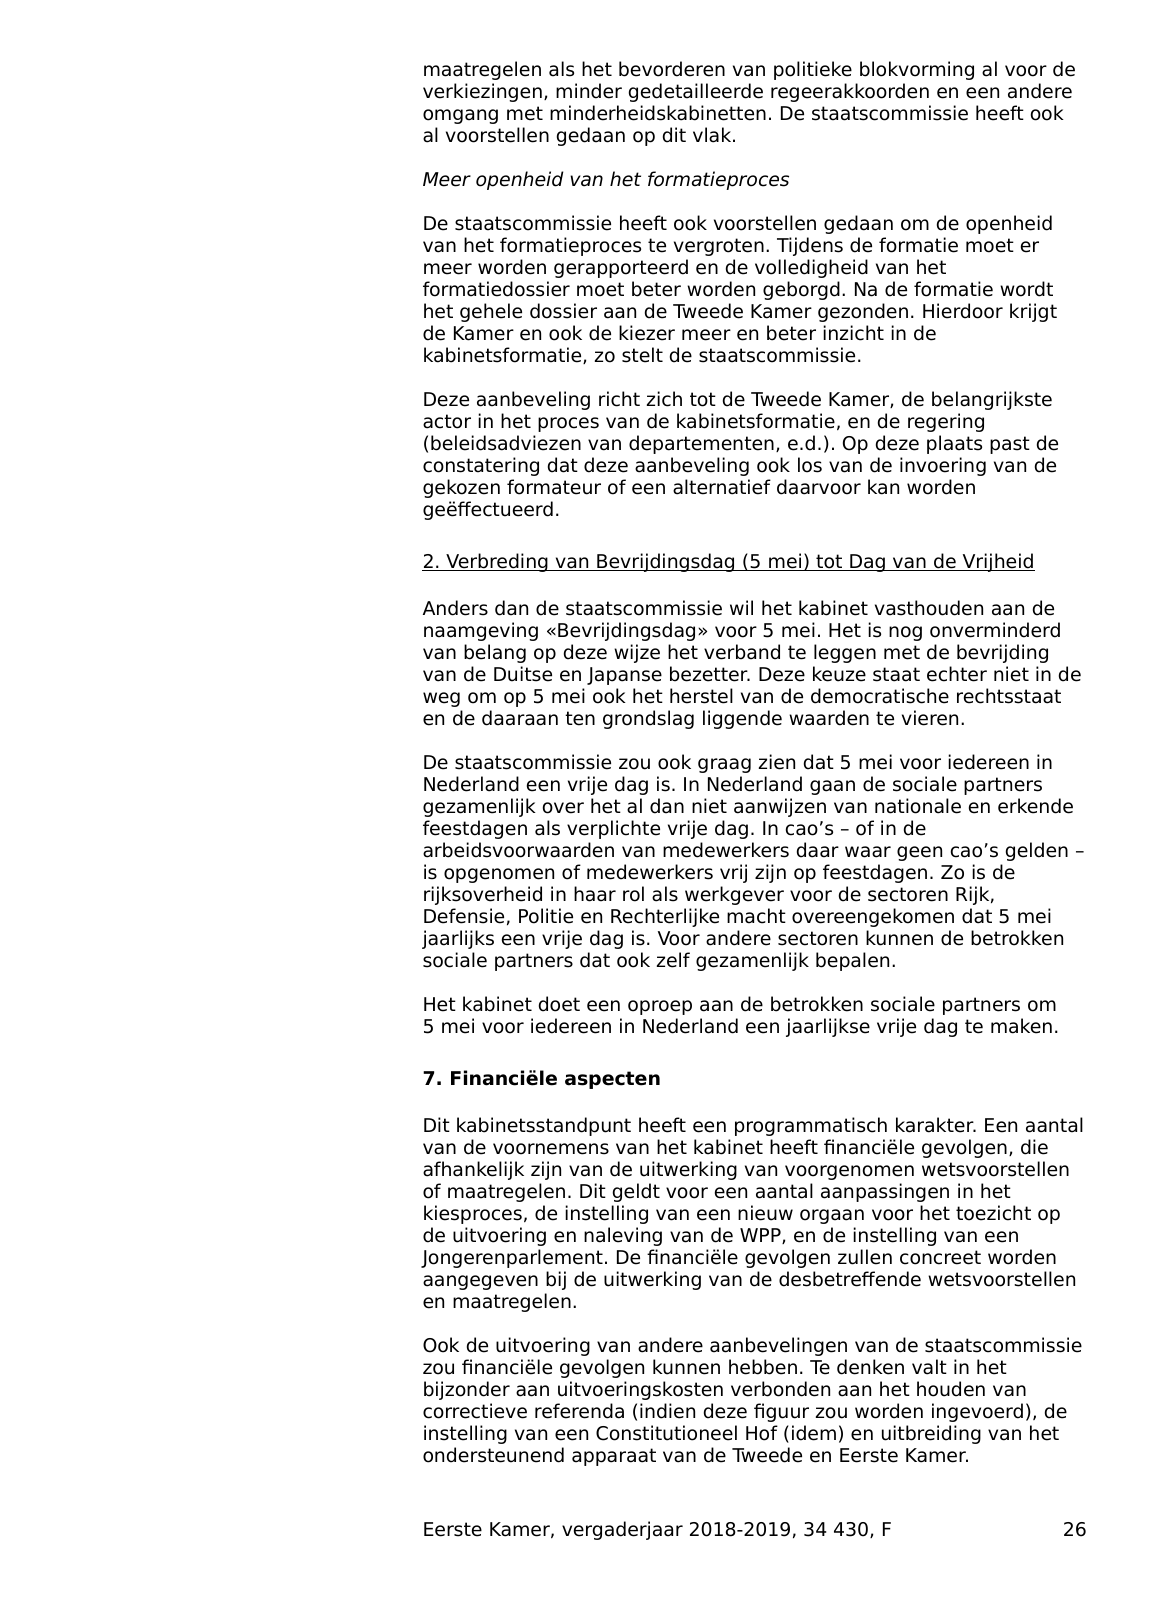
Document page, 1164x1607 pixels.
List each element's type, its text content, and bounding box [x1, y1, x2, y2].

text Anders dan de staatscommissie wil het kabinet vasthouden aan de naamgeving «Bevrijdingsdag» voor 5 mei. Het is nog onverminderd van belang op deze wijze het verband te leggen met de bevrijding van de Duitse en Japanse bezetter. Deze keuze staat echter niet in de weg om op 5 mei ook het herstel van de democratische rechtsstaat en de daaraan ten grondslag liggende waarden te vieren. [422, 598, 1087, 730]
subtitle 7. Financiële aspecten [422, 1068, 1087, 1090]
text De staatscommissie zou ook graag zien dat 5 mei voor iedereen in Nederland een vrije dag is. In Nederland gaan de sociale partners gezamenlijk over het al dan niet aanwijzen van nationale en erkende feestdagen als verplichte vrije dag. In cao’s – of in de arbeidsvoorwaarden van medewerkers daar waar geen cao’s gelden – is opgenomen of medewerkers vrij zijn op feestdagen. Zo is de rijksoverheid in haar rol als werkgever voor de sectoren Rijk, Defensie, Politie en Rechterlijke macht overeengekomen dat 5 mei jaarlijks een vrije dag is. Voor andere sectoren kunnen de betrokken sociale partners dat ook zelf gezamenlijk bepalen. [422, 752, 1087, 972]
subtitle 2. Verbreding van Bevrijdingsdag (5 mei) tot Dag van de Vrijheid [422, 551, 1087, 573]
text Ook de uitvoering van andere aanbevelingen van de staatscommissie zou financiële gevolgen kunnen hebben. Te denken valt in het bijzonder aan uitvoeringskosten verbonden aan het houden van correctieve referenda (indien deze figuur zou worden ingevoerd), de instelling van een Constitutioneel Hof (idem) en uitbreiding van het ondersteunend apparaat van de Tweede en Eerste Kamer. [422, 1335, 1087, 1467]
subtitle Meer openheid van het formatieproces [422, 169, 1087, 191]
text maatregelen als het bevorderen van politieke blokvorming al voor de verkiezingen, minder gedetailleerde regeerakkoorden en een andere omgang met minderheidskabinetten. De staatscommissie heeft ook al voorstellen gedaan op dit vlak. [422, 59, 1087, 147]
text De staatscommissie heeft ook voorstellen gedaan om de openheid van het formatieproces te vergroten. Tijdens de formatie moet er meer worden gerapporteerd en de volledigheid van het formatiedossier moet beter worden geborgd. Na de formatie wordt het gehele dossier aan de Tweede Kamer gezonden. Hierdoor krijgt de Kamer en ook de kiezer meer en beter inzicht in de kabinetsformatie, zo stelt de staatscommissie. [422, 213, 1087, 367]
text Het kabinet doet een oproep aan de betrokken sociale partners om 5 mei voor iedereen in Nederland een jaarlijkse vrije dag te maken. [422, 994, 1087, 1038]
text Dit kabinetsstandpunt heeft een programmatisch karakter. Een aantal van de voornemens van het kabinet heeft financiële gevolgen, die afhankelijk zijn van de uitwerking van voorgenomen wetsvoorstellen of maatregelen. Dit geldt voor een aantal aanpassingen in het kiesproces, de instelling van een nieuw orgaan voor het toezicht op de uitvoering en naleving van de WPP, en de instelling van een Jongerenparlement. De financiële gevolgen zullen concreet worden aangegeven bij de uitwerking van de desbetreffende wetsvoorstellen en maatregelen. [422, 1115, 1087, 1313]
text Deze aanbeveling richt zich tot de Tweede Kamer, de belangrijkste actor in het proces van de kabinetsformatie, en de regering (beleidsadviezen van departementen, e.d.). Op deze plaats past de constatering dat deze aanbeveling ook los van de invoering van de gekozen formateur of een alternatief daarvoor kan worden geëffectueerd. [422, 389, 1087, 521]
